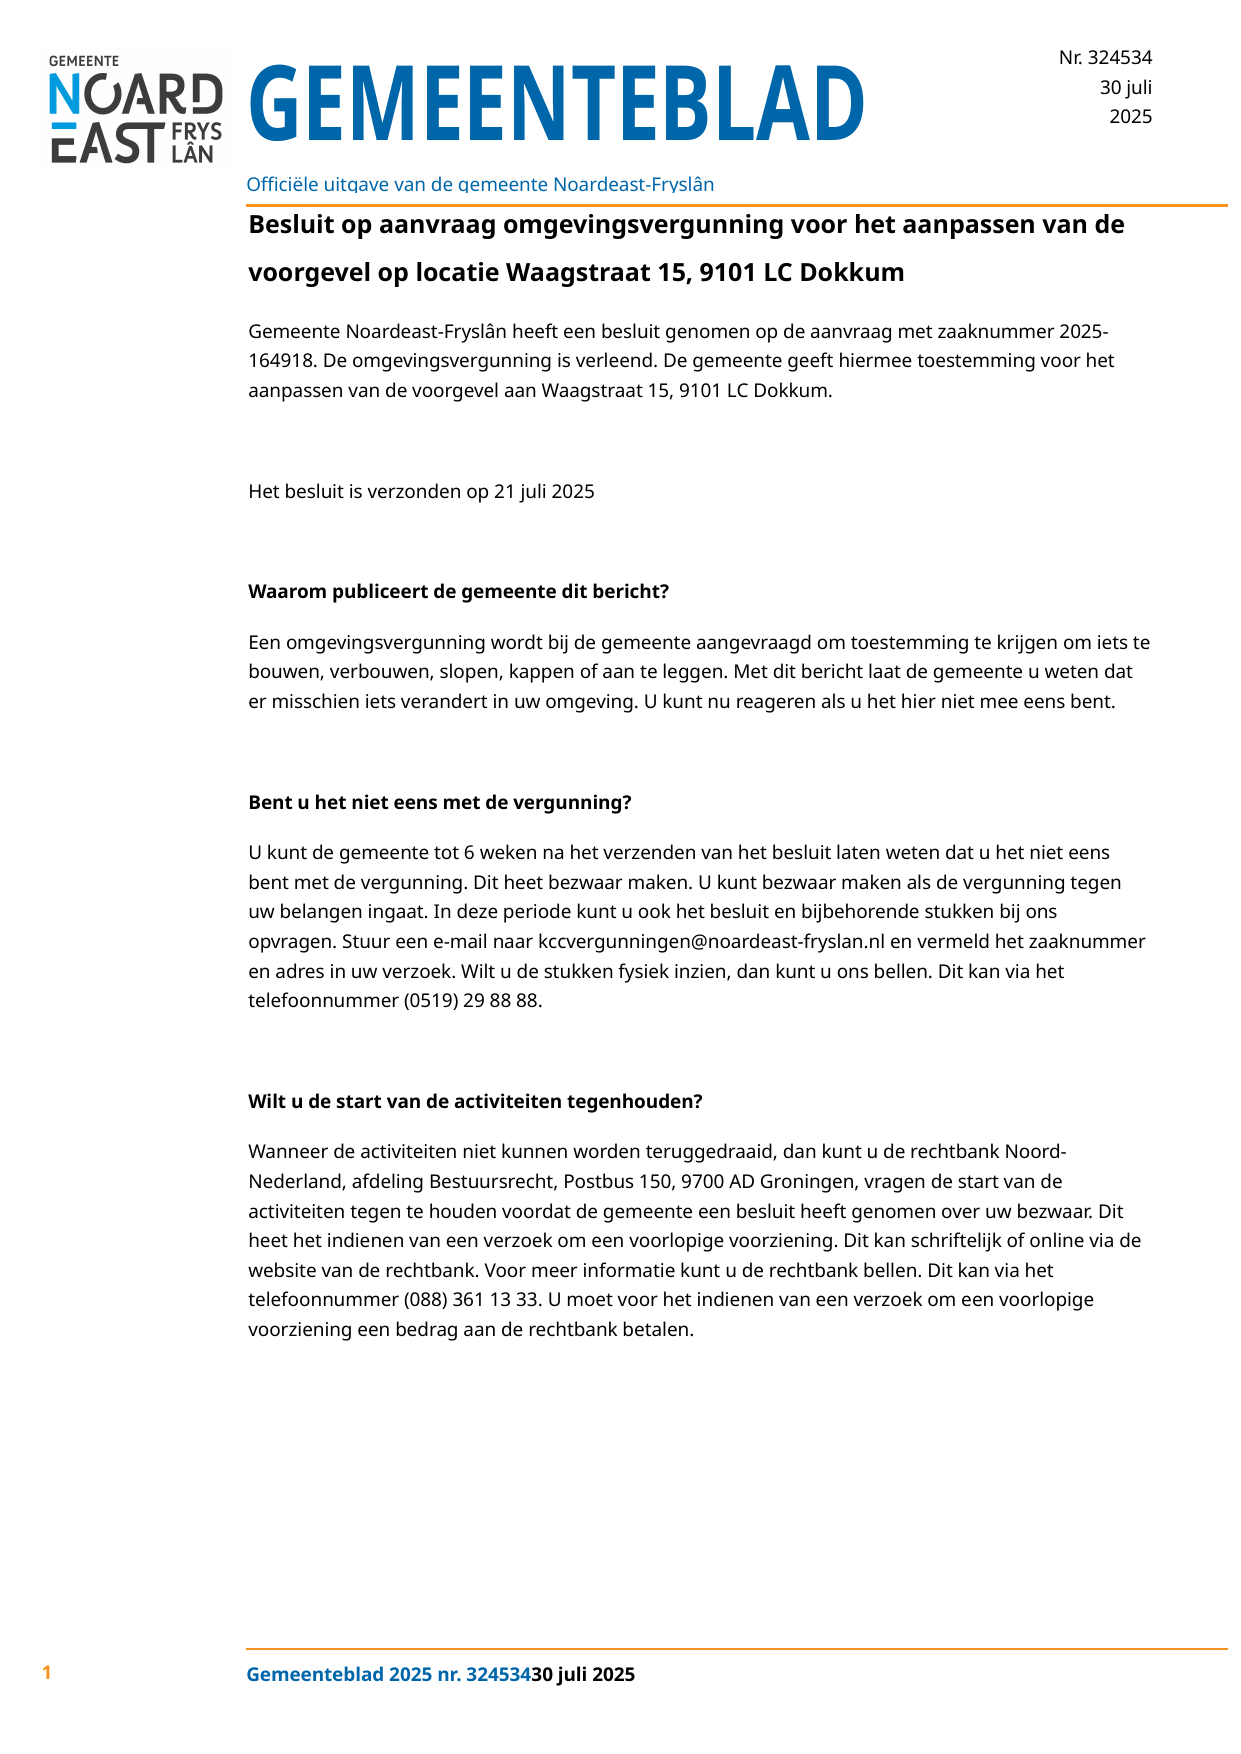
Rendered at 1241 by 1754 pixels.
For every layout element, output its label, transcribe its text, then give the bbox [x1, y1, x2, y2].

text Gemeente Noardeast-Fryslân heeft een besluit genomen op de aanvraag met zaaknummer 2025-164918. De omgevingsvergunning is verleend. De gemeente geeft hiermee toestemming voor het aanpassen van de voorgevel aan Waagstraat 15, 9101 LC Dokkum. [248, 318, 1152, 403]
text Besluit op aanvraag omgevingsvergunning voor het aanpassen van de voorgevel op locatie Waagstraat 15, 9101 LC Dokkum [248, 207, 1152, 288]
text U kunt de gemeente tot 6 weken na het verzenden van het besluit laten weten dat u het niet eens bent met de vergunning. Dit heet bezwaar maken. U kunt bezwaar maken als de vergunning tegen uw belangen ingaat. In deze periode kunt u ook het besluit en bijbehorende stukken bij ons opvragen. Stuur een e-mail naar kccvergunningen@noardeast-fryslan.nl en vermeld het zaaknummer en adres in uw verzoek. Wilt u de stukken fysiek inzien, dan kunt u ons bellen. Dit kan via het telefoonnummer (0519) 29 88 88. [248, 839, 1152, 1013]
text Waarom publiceert de gemeente dit bericht? [248, 579, 1152, 604]
text Een omgevingsvergunning wordt bij de gemeente aangevraagd om toestemming te krijgen om iets te bouwen, verbouwen, slopen, kappen of aan te leggen. Met dit bericht laat de gemeente u weten dat er misschien iets verandert in uw omgeving. U kunt nu reageren als u het hier niet mee eens bent. [248, 629, 1152, 714]
text Wanneer de activiteiten niet kunnen worden teruggedraaid, dan kunt u de rechtbank Noord-Nederland, afdeling Bestuursrecht, Postbus 150, 9700 AD Groningen, vragen de start van de activiteiten tegen te houden voordat de gemeente een besluit heeft genomen over uw bezwaar. Dit heet het indienen van een verzoek om een voorlopige voorziening. Dit kan schriftelijk of online via de website van de rechtbank. Voor meer informatie kunt u de rechtbank bellen. Dit kan via het telefoonnummer (088) 361 13 33. U moet voor het indienen van een verzoek om een voorlopige voorziening een bedrag aan de rechtbank betalen. [248, 1139, 1152, 1342]
text Het besluit is verzonden op 21 juli 2025 [248, 478, 1152, 504]
picture [41, 47, 231, 172]
text Wilt u de start van de activiteiten tegenhouden? [248, 1088, 1152, 1114]
text Bent u het niet eens met de vergunning? [248, 789, 1152, 815]
